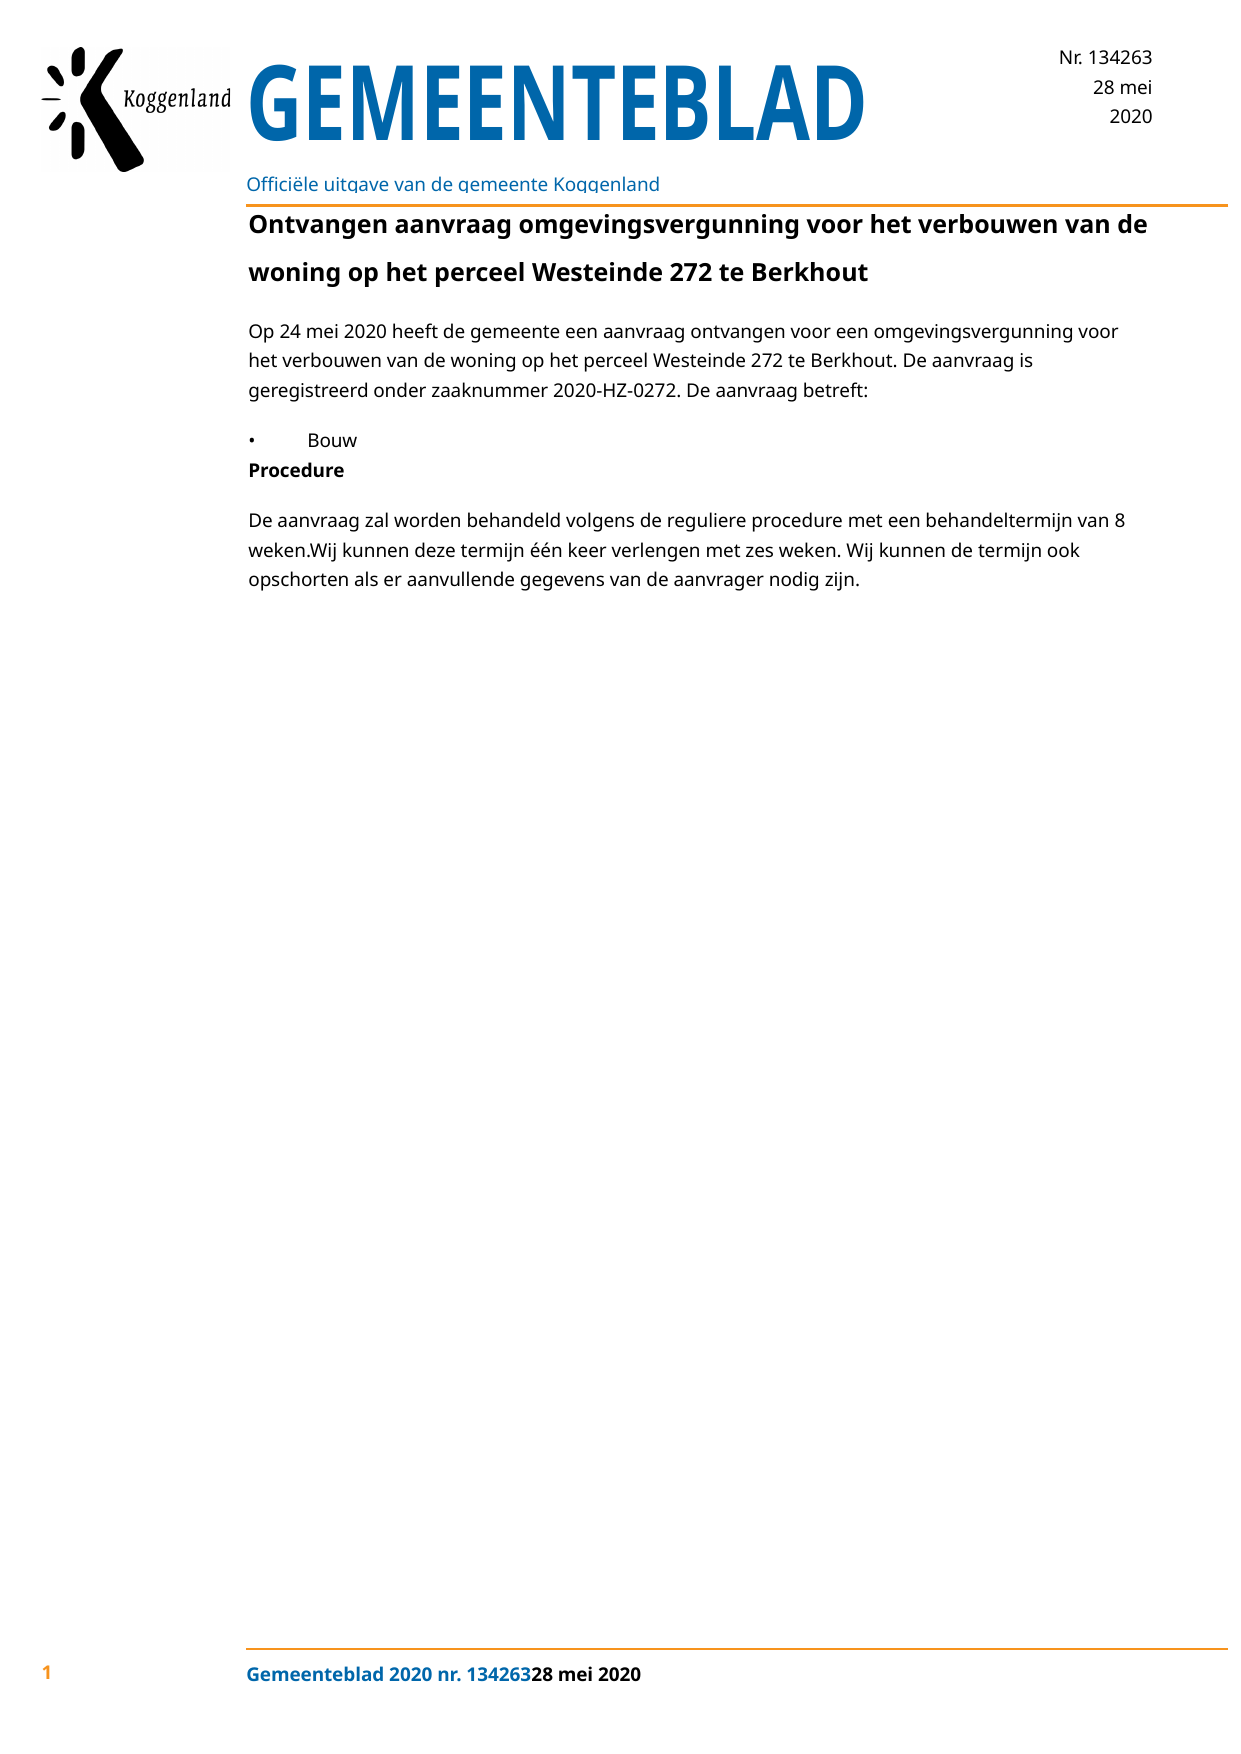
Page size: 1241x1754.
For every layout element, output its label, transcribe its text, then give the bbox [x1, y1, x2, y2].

picture [41, 47, 231, 172]
text Procedure [248, 457, 1152, 483]
text Op 24 mei 2020 heeft de gemeente een aanvraag ontvangen voor een omgevingsvergunning voor het verbouwen van de woning op het perceel Westeinde 272 te Berkhout. De aanvraag is geregistreerd onder zaaknummer 2020-HZ-0272. De aanvraag betreft: [248, 318, 1152, 403]
text De aanvraag zal worden behandeld volgens de reguliere procedure met een behandeltermijn van 8 weken.Wij kunnen deze termijn één keer verlengen met zes weken. Wij kunnen de termijn ook opschorten als er aanvullende gegevens van de aanvrager nodig zijn. [248, 507, 1152, 592]
list Bouw [248, 427, 1152, 453]
text Ontvangen aanvraag omgevingsvergunning voor het verbouwen van de woning op het perceel Westeinde 272 te Berkhout [248, 207, 1152, 288]
